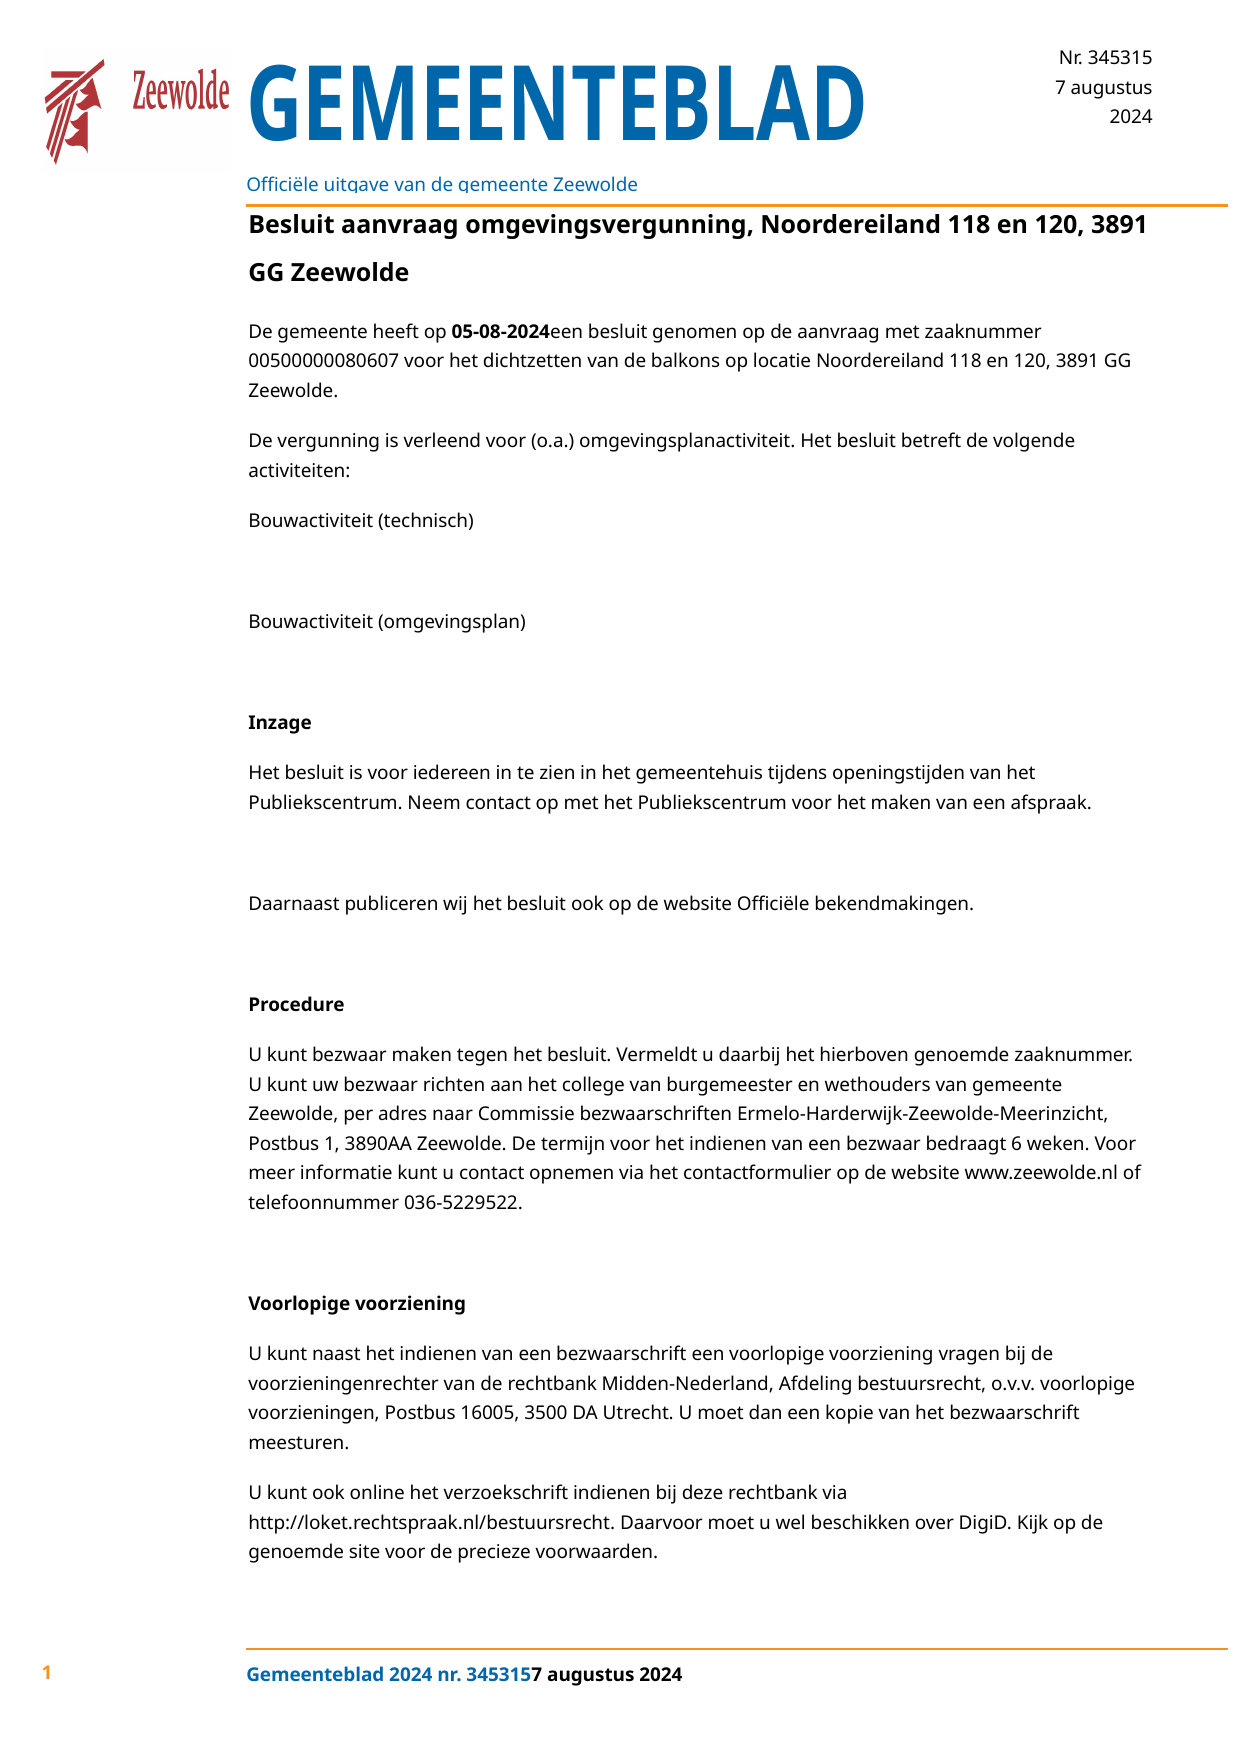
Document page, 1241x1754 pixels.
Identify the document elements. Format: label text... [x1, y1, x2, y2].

text Inzage [248, 709, 1152, 735]
text Bouwactiviteit (omgevingsplan) [248, 608, 1152, 634]
text De vergunning is verleend voor (o.a.) omgevingsplanactiviteit. Het besluit betreft de volgende activiteiten: [248, 427, 1152, 483]
text Procedure [248, 991, 1152, 1017]
text Het besluit is voor iedereen in te zien in het gemeentehuis tijdens openingstijden van het Publiekscentrum. Neem contact op met het Publiekscentrum voor het maken van een afspraak. [248, 759, 1152, 815]
text Voorlopige voorziening [248, 1290, 1152, 1316]
text De gemeente heeft op 05-08-2024een besluit genomen op de aanvraag met zaaknummer 00500000080607 voor het dichtzetten van de balkons op locatie Noordereiland 118 en 120, 3891 GG Zeewolde. [248, 318, 1152, 403]
text Besluit aanvraag omgevingsvergunning, Noordereiland 118 en 120, 3891 GG Zeewolde [248, 207, 1152, 288]
text U kunt naast het indienen van een bezwaarschrift een voorlopige voorziening vragen bij de voorzieningenrechter van de rechtbank Midden-Nederland, Afdeling bestuursrecht, o.v.v. voorlopige voorzieningen, Postbus 16005, 3500 DA Utrecht. U moet dan een kopie van het bezwaarschrift meesturen. [248, 1340, 1152, 1455]
text U kunt bezwaar maken tegen het besluit. Vermeldt u daarbij het hierboven genoemde zaaknummer. U kunt uw bezwaar richten aan het college van burgemeester en wethouders van gemeente Zeewolde, per adres naar Commissie bezwaarschriften Ermelo-Harderwijk-Zeewolde-Meerinzicht, Postbus 1, 3890AA Zeewolde. De termijn voor het indienen van een bezwaar bedraagt 6 weken. Voor meer informatie kunt u contact opnemen via het contactformulier op de website www.zeewolde.nl of telefoonnummer 036-5229522. [248, 1041, 1152, 1215]
text U kunt ook online het verzoekschrift indienen bij deze rechtbank via http://loket.rechtspraak.nl/bestuursrecht. Daarvoor moet u wel beschikken over DigiD. Kijk op de genoemde site voor de precieze voorwaarden. [248, 1479, 1152, 1564]
text Bouwactiviteit (technisch) [248, 507, 1152, 533]
text Daarnaast publiceren wij het besluit ook op de website Officiële bekendmakingen. [248, 890, 1152, 916]
picture [41, 47, 231, 172]
